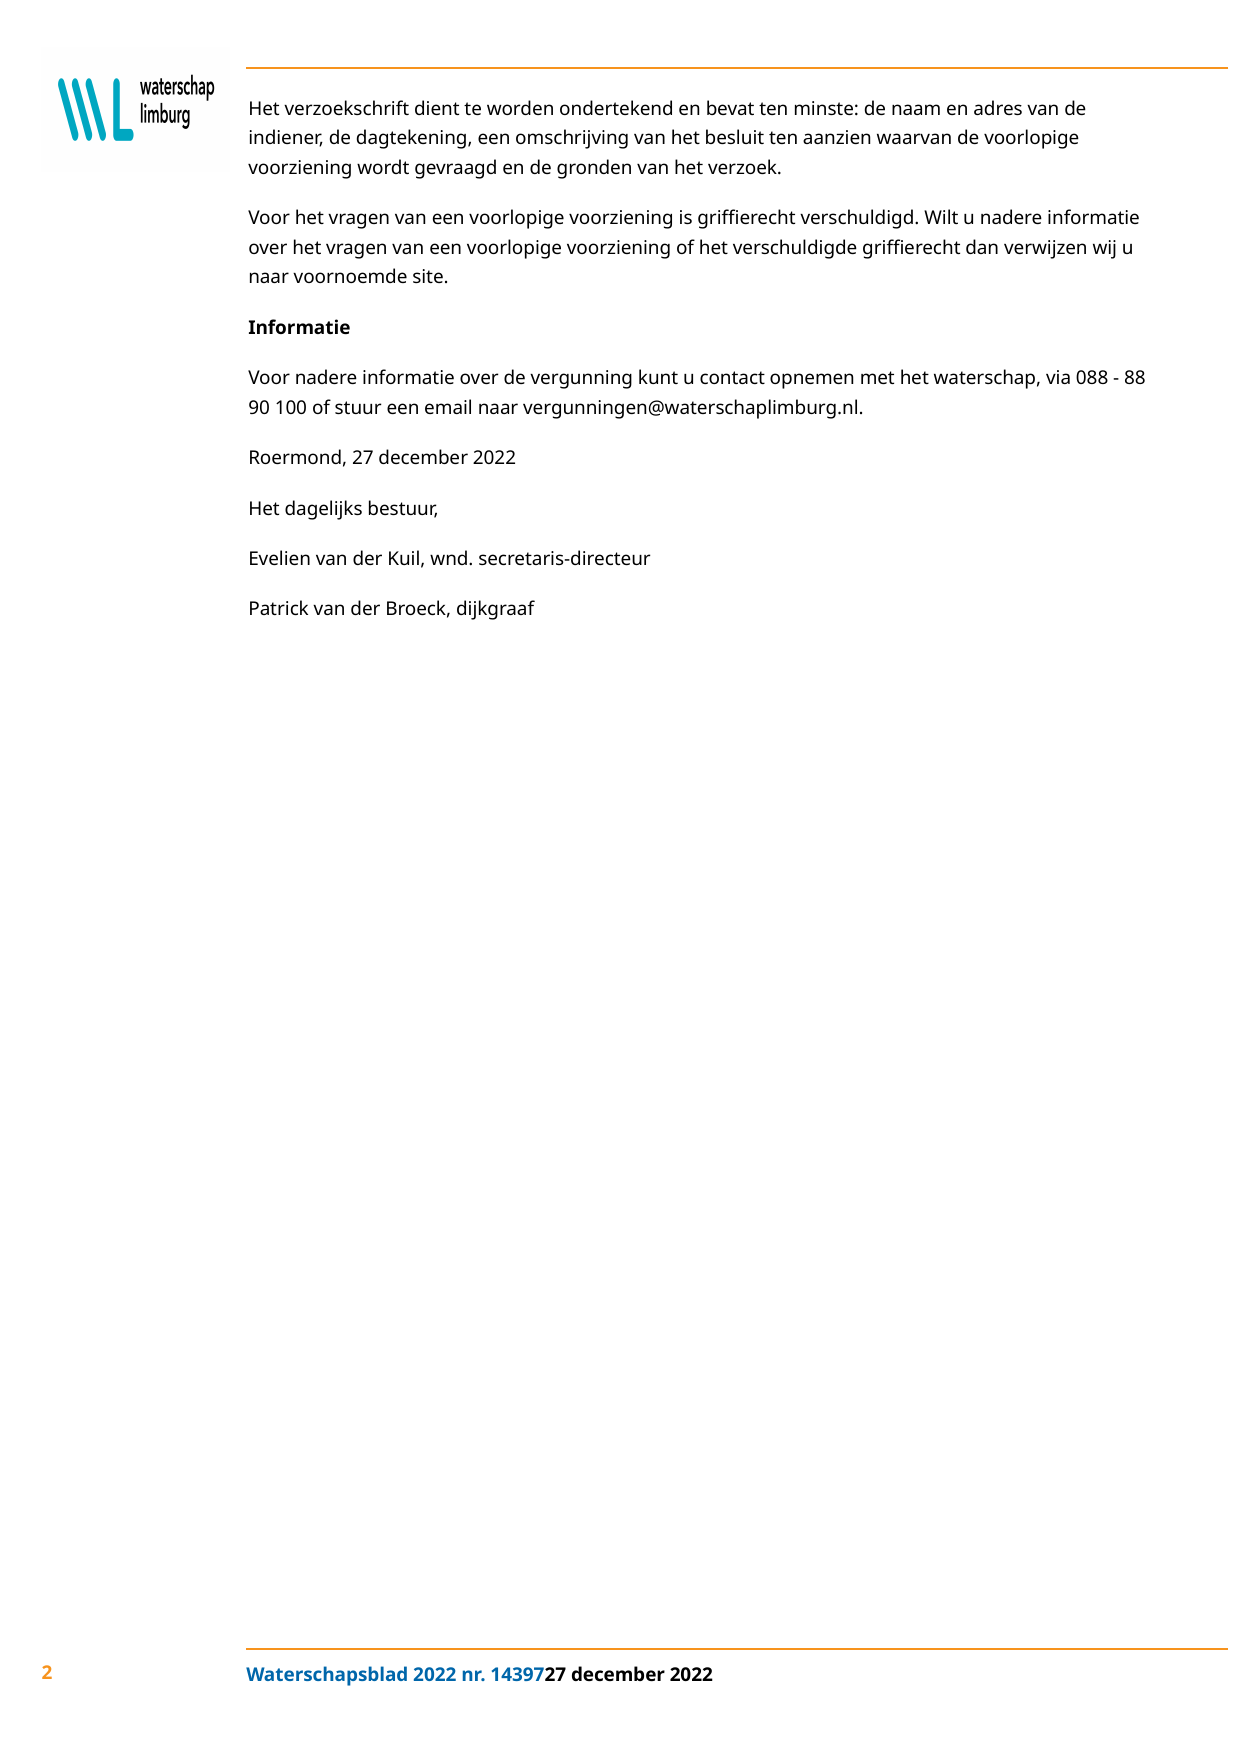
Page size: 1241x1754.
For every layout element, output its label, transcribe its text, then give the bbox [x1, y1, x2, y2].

text Voor het vragen van een voorlopige voorziening is griffierecht verschuldigd. Wilt u nadere informatie over het vragen van een voorlopige voorziening of het verschuldigde griffierecht dan verwijzen wij u naar voornoemde site. [248, 204, 1152, 289]
text Informatie [248, 314, 1152, 340]
text Roermond, 27 december 2022 [248, 444, 1152, 470]
picture [41, 47, 231, 172]
text Het dagelijks bestuur, [248, 495, 1152, 521]
text Evelien van der Kuil, wnd. secretaris-directeur [248, 545, 1152, 571]
text Voor nadere informatie over de vergunning kunt u contact opnemen met het waterschap, via 088 - 88 90 100 of stuur een email naar vergunningen@waterschaplimburg.nl. [248, 364, 1152, 420]
text Het verzoekschrift dient te worden ondertekend en bevat ten minste: de naam en adres van de indiener, de dagtekening, een omschrijving van het besluit ten aanzien waarvan de voorlopige voorziening wordt gevraagd en de gronden van het verzoek. [248, 95, 1152, 180]
text Patrick van der Broeck, dijkgraaf [248, 596, 1152, 621]
